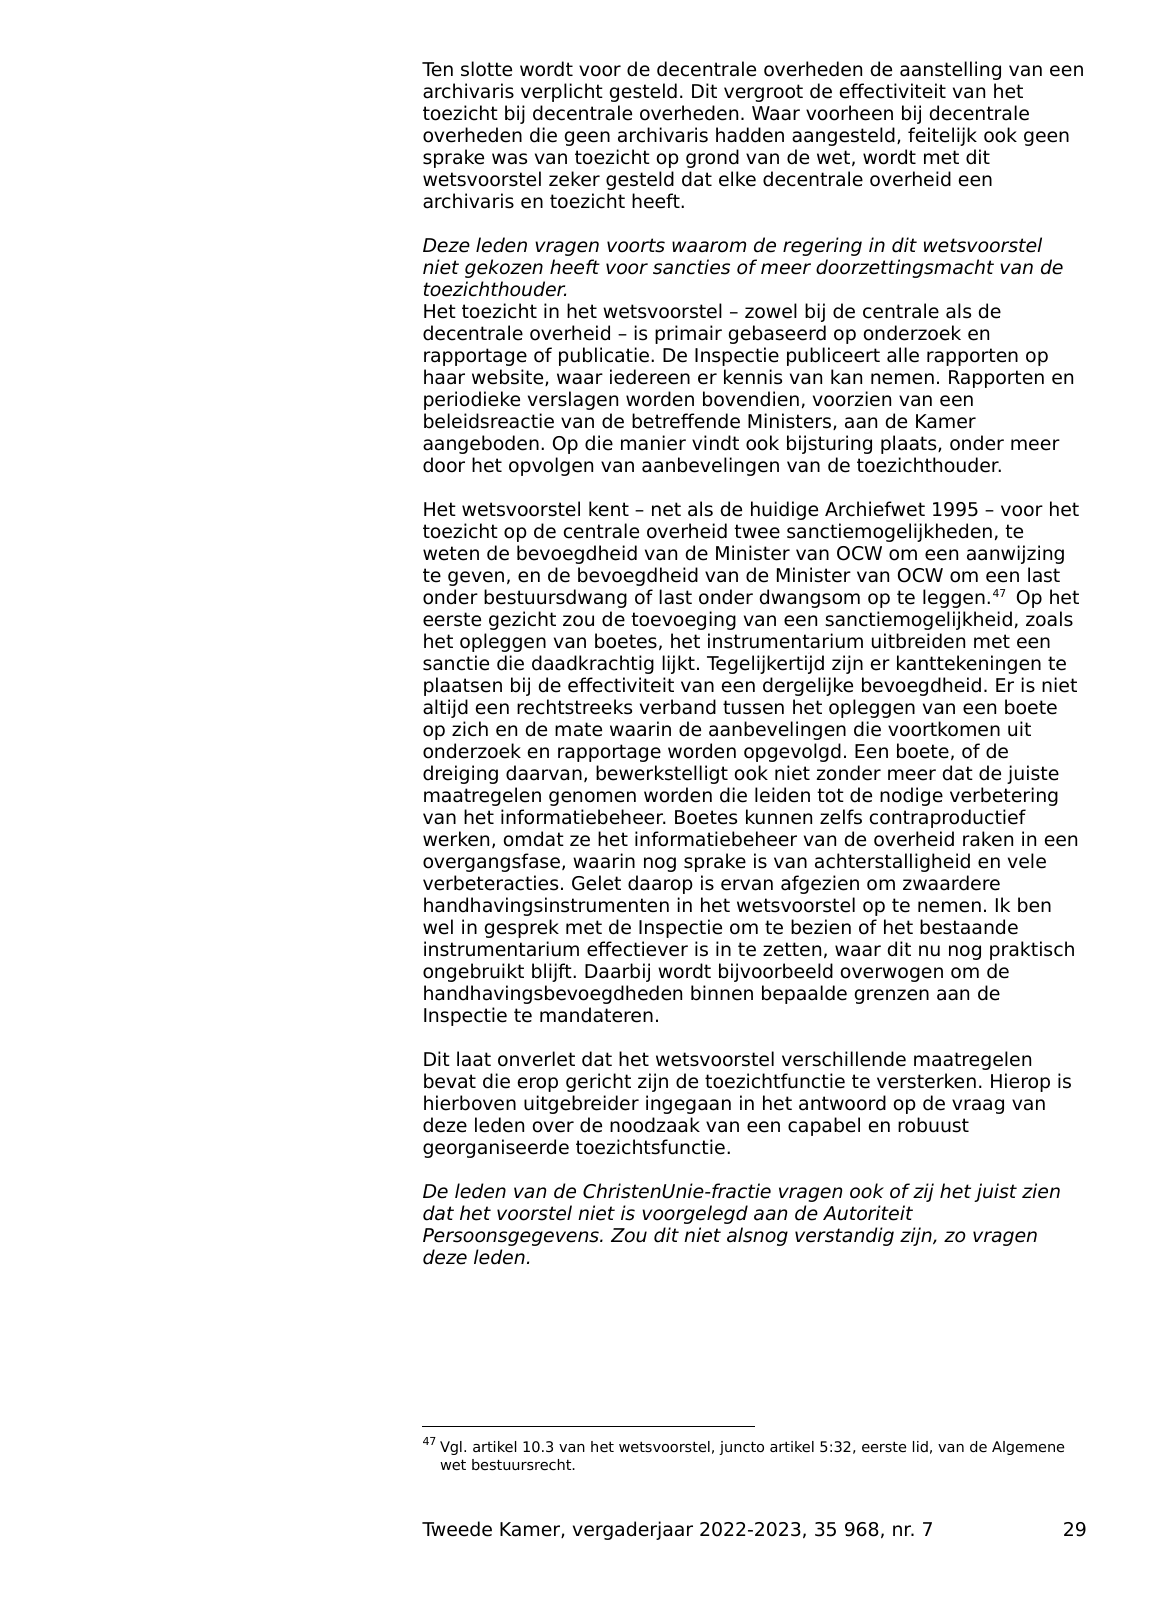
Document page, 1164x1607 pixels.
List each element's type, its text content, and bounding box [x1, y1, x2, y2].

text Vgl. artikel 10.3 van het wetsvoorstel, juncto artikel 5:32, eerste lid, van de Algemene wet bestuursrecht. [422, 1435, 1087, 1474]
text Ten slotte wordt voor de decentrale overheden de aanstelling van een archivaris verplicht gesteld. Dit vergroot de effectiviteit van het toezicht bij decentrale overheden. Waar voorheen bij decentrale overheden die geen archivaris hadden aangesteld, feitelijk ook geen sprake was van toezicht op grond van de wet, wordt met dit wetsvoorstel zeker gesteld dat elke decentrale overheid een archivaris en toezicht heeft. [422, 59, 1087, 213]
text De leden van de ChristenUnie-fractie vragen ook of zij het juist zien dat het voorstel niet is voorgelegd aan de Autoriteit Persoonsgegevens. Zou dit niet alsnog verstandig zijn, zo vragen deze leden. [422, 1181, 1087, 1269]
text Het toezicht in het wetsvoorstel – zowel bij de centrale als de decentrale overheid – is primair gebaseerd op onderzoek en rapportage of publicatie. De Inspectie publiceert alle rapporten op haar website, waar iedereen er kennis van kan nemen. Rapporten en periodieke verslagen worden bovendien, voorzien van een beleidsreactie van de betreffende Ministers, aan de Kamer aangeboden. Op die manier vindt ook bijsturing plaats, onder meer door het opvolgen van aanbevelingen van de toezichthouder. [422, 301, 1087, 477]
text Het wetsvoorstel kent – net als de huidige Archiefwet 1995 – voor het toezicht op de centrale overheid twee sanctiemogelijkheden, te weten de bevoegdheid van de Minister van OCW om een aanwijzing te geven, en de bevoegdheid van de Minister van OCW om een last onder bestuursdwang of last onder dwangsom op te leggen. Op het eerste gezicht zou de toevoeging van een sanctiemogelijkheid, zoals het opleggen van boetes, het instrumentarium uitbreiden met een sanctie die daadkrachtig lijkt. Tegelijkertijd zijn er kanttekeningen te plaatsen bij de effectiviteit van een dergelijke bevoegdheid. Er is niet altijd een rechtstreeks verband tussen het opleggen van een boete op zich en de mate waarin de aanbevelingen die voortkomen uit onderzoek en rapportage worden opgevolgd. Een boete, of de dreiging daarvan, bewerkstelligt ook niet zonder meer dat de juiste maatregelen genomen worden die leiden tot de nodige verbetering van het informatiebeheer. Boetes kunnen zelfs contraproductief werken, omdat ze het informatiebeheer van de overheid raken in een overgangsfase, waarin nog sprake is van achterstalligheid en vele verbeteracties. Gelet daarop is ervan afgezien om zwaardere handhavingsinstrumenten in het wetsvoorstel op te nemen. Ik ben wel in gesprek met de Inspectie om te bezien of het bestaande instrumentarium effectiever is in te zetten, waar dit nu nog praktisch ongebruikt blijft. Daarbij wordt bijvoorbeeld overwogen om de handhavingsbevoegdheden binnen bepaalde grenzen aan de Inspectie te mandateren. [422, 499, 1087, 1027]
text Deze leden vragen voorts waarom de regering in dit wetsvoorstel niet gekozen heeft voor sancties of meer doorzettingsmacht van de toezichthouder. [422, 235, 1087, 301]
text Dit laat onverlet dat het wetsvoorstel verschillende maatregelen bevat die erop gericht zijn de toezichtfunctie te versterken. Hierop is hierboven uitgebreider ingegaan in het antwoord op de vraag van deze leden over de noodzaak van een capabel en robuust georganiseerde toezichtsfunctie. [422, 1049, 1087, 1159]
